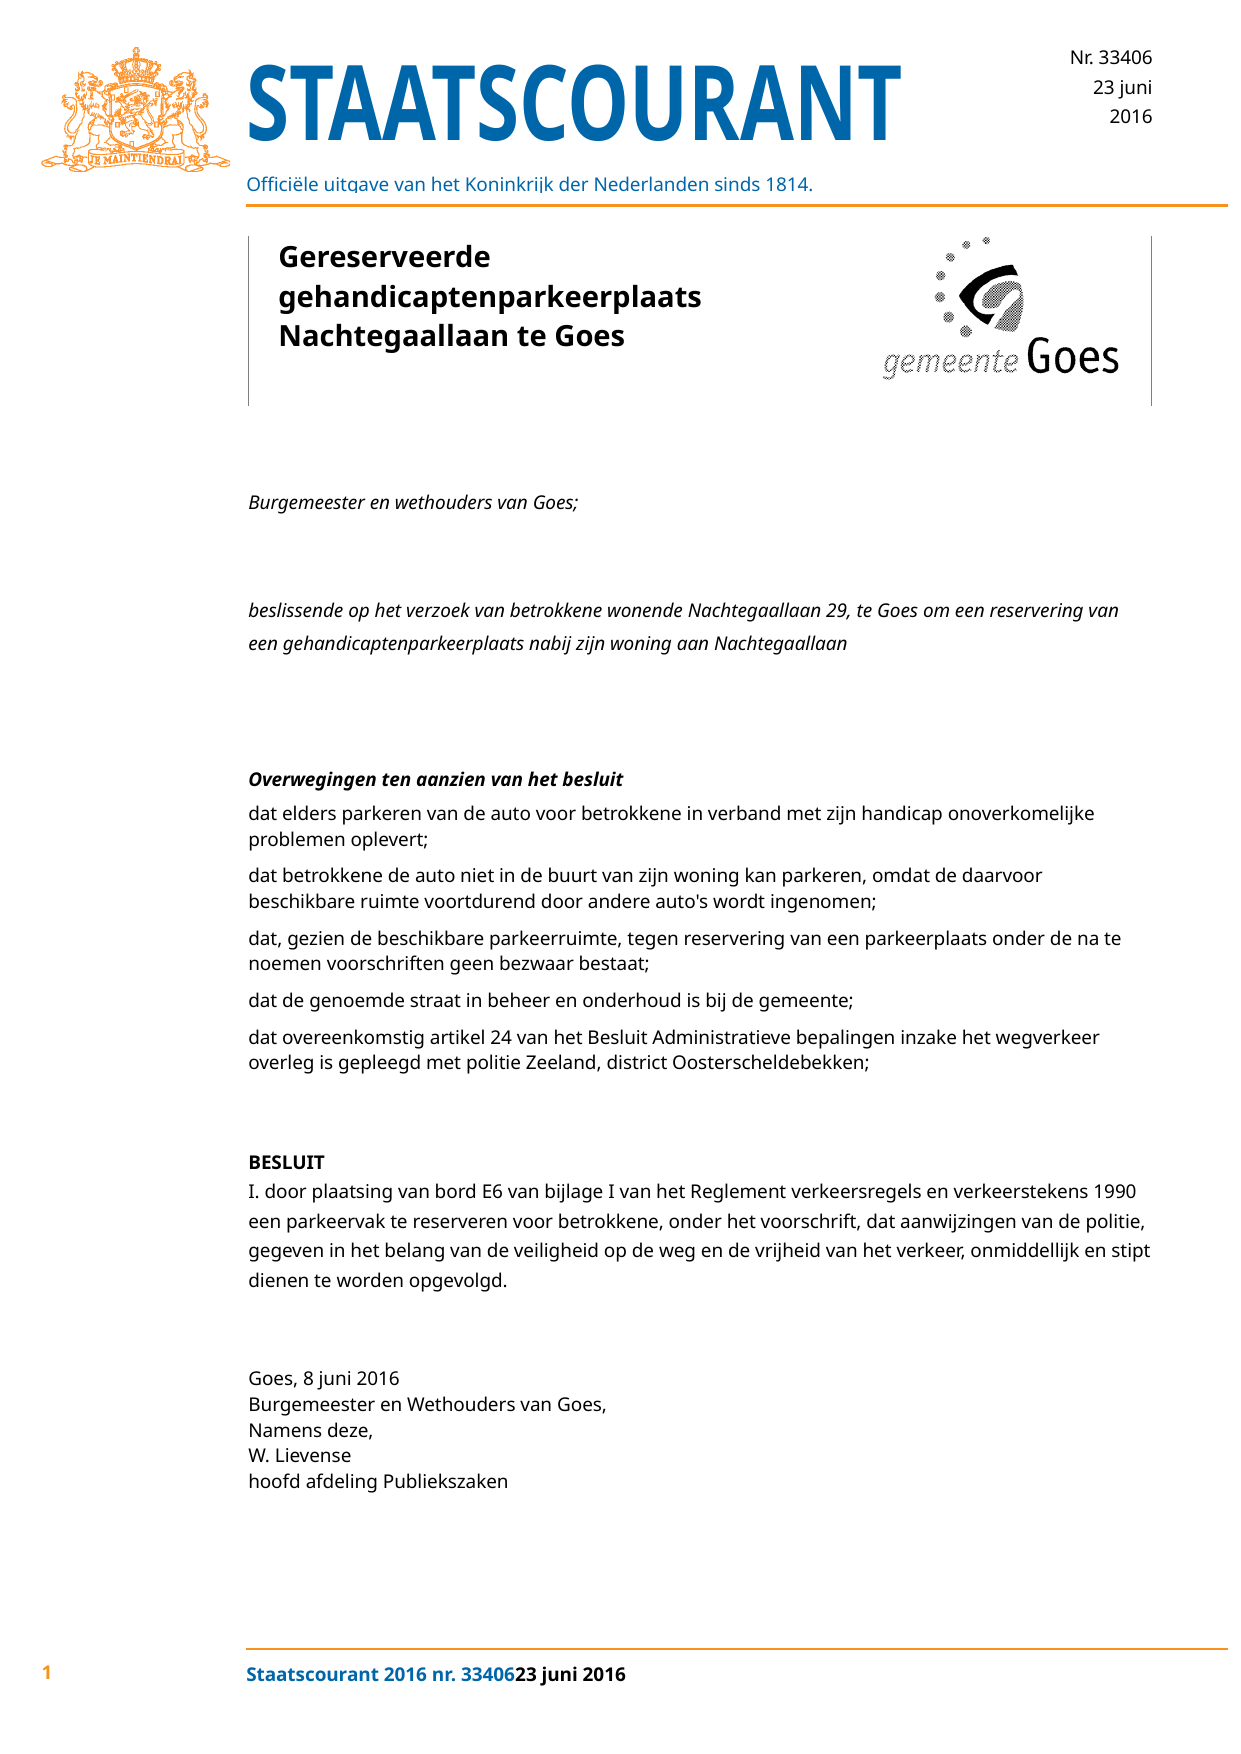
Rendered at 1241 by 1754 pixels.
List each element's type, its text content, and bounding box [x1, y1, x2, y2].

text dat betrokkene de auto niet in de buurt van zijn woning kan parkeren, omdat de daarvoor beschikbare ruimte voortdurend door andere auto's wordt ingenomen; [248, 862, 1152, 914]
table_header [850, 236, 1151, 406]
text BESLUIT [248, 1149, 1152, 1175]
text Namens deze, [248, 1417, 1152, 1443]
text dat overeenkomstig artikel 24 van het Besluit Administratieve bepalingen inzake het wegverkeer overleg is gepleegd met politie Zeeland, district Oosterscheldebekken; [248, 1024, 1152, 1075]
text dat, gezien de beschikbare parkeerruimte, tegen reservering van een parkeerplaats onder de na te noemen voorschriften geen bezwaar bestaat; [248, 925, 1152, 976]
text W. Lievense [248, 1443, 1152, 1468]
text Overwegingen ten aanzien van het besluit [248, 766, 1152, 792]
text dat de genoemde straat in beheer en onderhoud is bij de gemeente; [248, 987, 1152, 1013]
picture [41, 47, 231, 172]
text I. door plaatsing van bord E6 van bijlage I van het Reglement verkeersregels en verkeerstekens 1990 een parkeervak te reserveren voor betrokkene, onder het voorschrift, dat aanwijzingen van de politie, gegeven in het belang van de veiligheid op de weg en de vrijheid van het verkeer, onmiddellijk en stipt dienen te worden opgevolgd. [248, 1178, 1152, 1293]
text beslissende op het verzoek van betrokkene wonende Nachtegaallaan 29, te Goes om een reservering van een gehandicaptenparkeerplaats nabij zijn woning aan Nachtegaallaan [248, 597, 1152, 656]
text Burgemeester en Wethouders van Goes, [248, 1391, 1152, 1417]
picture [882, 236, 1119, 380]
text hoofd afdeling Publiekszaken [248, 1468, 1152, 1494]
table_header Gereserveerde gehandicaptenparkeerplaats Nachtegaallaan te Goes [249, 236, 850, 406]
text Goes, 8 juni 2016 [248, 1366, 1152, 1391]
text dat elders parkeren van de auto voor betrokkene in verband met zijn handicap onoverkomelijke problemen oplevert; [248, 800, 1152, 851]
text Burgemeester en wethouders van Goes; [248, 489, 1152, 515]
